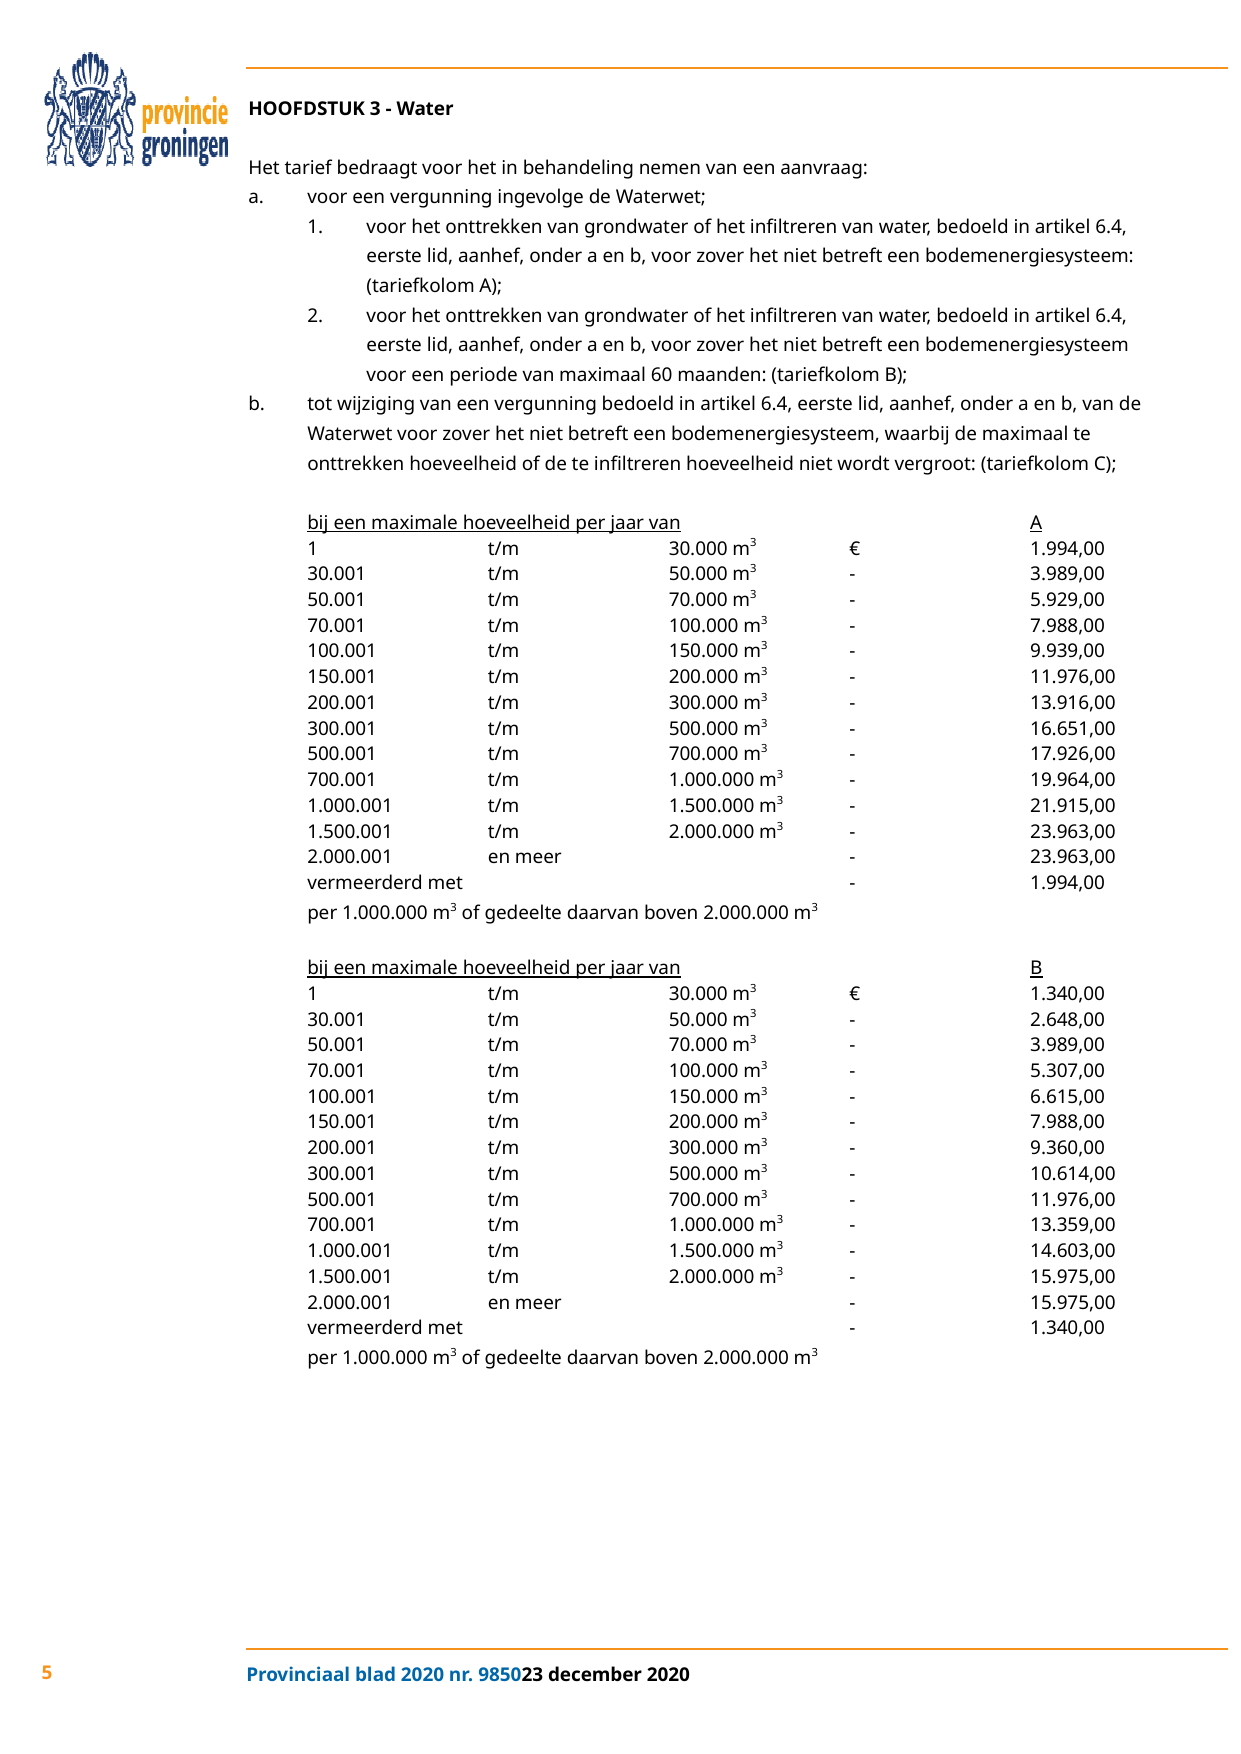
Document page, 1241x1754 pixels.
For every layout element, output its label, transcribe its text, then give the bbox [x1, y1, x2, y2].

table_cell vermeerderd met per 1.000.000 m3 of gedeelte daarvan boven 2.000.000 m3 [307, 869, 849, 924]
table_cell 2.000.000 m3 [669, 1263, 849, 1289]
table_cell 100.001 [307, 638, 488, 663]
table_cell 150.001 [307, 1109, 488, 1134]
table_cell 3.989,00 [1030, 1032, 1211, 1057]
table_cell 50.001 [307, 1032, 488, 1057]
table_cell 1.000.000 m3 [669, 766, 849, 792]
table_cell 14.603,00 [1030, 1238, 1211, 1263]
table_cell 30.001 [307, 561, 488, 586]
table_cell 150.001 [307, 664, 488, 689]
table_cell - [849, 1315, 1030, 1370]
table_cell 700.001 [307, 1212, 488, 1237]
table_cell 500.000 m3 [669, 1160, 849, 1186]
table_cell 15.975,00 [1030, 1263, 1211, 1289]
table_cell t/m [488, 1109, 668, 1134]
table_cell t/m [488, 638, 668, 663]
table_cell 2.000.001 [307, 1289, 488, 1314]
table_cell 700.000 m3 [669, 1186, 849, 1212]
table_cell t/m [488, 586, 668, 612]
table_cell - [849, 1263, 1030, 1289]
table_cell 200.001 [307, 689, 488, 715]
table_cell 2.000.000 m3 [669, 818, 849, 843]
table_cell 100.001 [307, 1083, 488, 1109]
table_cell t/m [488, 1032, 668, 1057]
table_cell 17.926,00 [1030, 741, 1211, 766]
table_cell 500.001 [307, 1186, 488, 1212]
table_cell t/m [488, 715, 668, 741]
table_cell 6.615,00 [1030, 1083, 1211, 1109]
table_header bij een maximale hoeveelheid per jaar van [307, 954, 849, 980]
table_cell 13.916,00 [1030, 689, 1211, 715]
table_cell t/m [488, 1135, 668, 1160]
table_cell 70.001 [307, 612, 488, 638]
table_header B [1030, 954, 1211, 980]
table_cell t/m [488, 766, 668, 792]
table_cell 11.976,00 [1030, 1186, 1211, 1212]
table_cell 2.000.001 [307, 844, 488, 869]
table_cell 200.001 [307, 1135, 488, 1160]
table_cell 3.989,00 [1030, 561, 1211, 586]
table_cell 70.001 [307, 1057, 488, 1083]
table_cell - [849, 561, 1030, 586]
table_cell 19.964,00 [1030, 766, 1211, 792]
table_cell vermeerderd met per 1.000.000 m3 of gedeelte daarvan boven 2.000.000 m3 [307, 1315, 849, 1370]
table_cell 1 [307, 980, 488, 1006]
table_header [849, 954, 1030, 980]
table_cell - [849, 844, 1030, 869]
table_cell 1.340,00 [1030, 1315, 1211, 1370]
table_cell - [849, 1135, 1030, 1160]
table_cell t/m [488, 1083, 668, 1109]
table_cell 15.975,00 [1030, 1289, 1211, 1314]
table_cell t/m [488, 980, 668, 1006]
table_cell - [849, 792, 1030, 818]
text Het tarief bedraagt voor het in behandeling nemen van een aanvraag: [248, 154, 1152, 180]
table_cell - [849, 1160, 1030, 1186]
table_cell - [849, 1032, 1030, 1057]
table_cell 11.976,00 [1030, 664, 1211, 689]
table_cell - [849, 1057, 1030, 1083]
table_cell 13.359,00 [1030, 1212, 1211, 1237]
table_cell t/m [488, 1160, 668, 1186]
table_cell 2.648,00 [1030, 1006, 1211, 1032]
list tot wijziging van een vergunning bedoeld in artikel 6.4, eerste lid, aanhef, onder a en b, van de Waterwet voor zover het niet betreft een bodemenergiesysteem, waarbij de maximaal te onttrekken hoeveelheid of de te infiltreren hoeveelheid niet wordt vergroot: (tariefkolom C); [248, 391, 1152, 476]
table_cell 1.340,00 [1030, 980, 1211, 1006]
table_cell - [849, 1289, 1030, 1314]
table_cell 1.500.001 [307, 1263, 488, 1289]
table_cell 50.000 m3 [669, 561, 849, 586]
table_cell t/m [488, 1186, 668, 1212]
table_cell 150.000 m3 [669, 1083, 849, 1109]
table_cell t/m [488, 818, 668, 843]
table_cell [669, 844, 849, 869]
table_cell 23.963,00 [1030, 844, 1211, 869]
table_cell 70.000 m3 [669, 586, 849, 612]
table_header [849, 509, 1030, 535]
table_cell 300.000 m3 [669, 689, 849, 715]
table_cell t/m [488, 561, 668, 586]
text HOOFDSTUK 3 - Water [248, 95, 1152, 121]
table_cell 1 [307, 535, 488, 561]
table_cell 10.614,00 [1030, 1160, 1211, 1186]
table_cell t/m [488, 1057, 668, 1083]
table_cell t/m [488, 612, 668, 638]
table_cell - [849, 689, 1030, 715]
table_cell - [849, 586, 1030, 612]
table_cell 100.000 m3 [669, 612, 849, 638]
picture [41, 47, 231, 172]
list voor het onttrekken van grondwater of het infiltreren van water, bedoeld in artikel 6.4, eerste lid, aanhef, onder a en b, voor zover het niet betreft een bodemenergiesysteem voor een periode van maximaal 60 maanden: (tariefkolom B); [307, 302, 1152, 387]
table_cell 1.000.001 [307, 792, 488, 818]
table_cell 300.001 [307, 1160, 488, 1186]
list voor een vergunning ingevolge de Waterwet; [248, 183, 1152, 209]
table_cell 200.000 m3 [669, 1109, 849, 1134]
table_cell - [849, 1186, 1030, 1212]
table_cell 1.000.000 m3 [669, 1212, 849, 1237]
table_cell 30.000 m3 [669, 535, 849, 561]
table_cell - [849, 1006, 1030, 1032]
table_cell - [849, 638, 1030, 663]
table_cell en meer [488, 1289, 668, 1314]
list voor het onttrekken van grondwater of het infiltreren van water, bedoeld in artikel 6.4, eerste lid, aanhef, onder a en b, voor zover het niet betreft een bodemenergiesysteem: (tariefkolom A); [307, 213, 1152, 298]
table_cell 1.000.001 [307, 1238, 488, 1263]
table_cell t/m [488, 1212, 668, 1237]
table_cell 16.651,00 [1030, 715, 1211, 741]
table_cell 1.500.001 [307, 818, 488, 843]
table_cell 21.915,00 [1030, 792, 1211, 818]
table_cell 1.994,00 [1030, 535, 1211, 561]
table_cell 1.500.000 m3 [669, 1238, 849, 1263]
table_cell - [849, 741, 1030, 766]
table_cell 9.939,00 [1030, 638, 1211, 663]
table_cell - [849, 869, 1030, 924]
table_cell 9.360,00 [1030, 1135, 1211, 1160]
table_cell 300.001 [307, 715, 488, 741]
table_cell - [849, 1238, 1030, 1263]
table_cell 5.929,00 [1030, 586, 1211, 612]
table_cell 7.988,00 [1030, 1109, 1211, 1134]
table_cell 1.500.000 m3 [669, 792, 849, 818]
table_cell - [849, 766, 1030, 792]
table_cell 23.963,00 [1030, 818, 1211, 843]
table_cell 200.000 m3 [669, 664, 849, 689]
table_cell 300.000 m3 [669, 1135, 849, 1160]
table_cell 500.001 [307, 741, 488, 766]
table_cell - [849, 715, 1030, 741]
table_cell 5.307,00 [1030, 1057, 1211, 1083]
table_cell t/m [488, 535, 668, 561]
table_cell 30.001 [307, 1006, 488, 1032]
table_cell 50.001 [307, 586, 488, 612]
table_cell 700.000 m3 [669, 741, 849, 766]
table_cell 100.000 m3 [669, 1057, 849, 1083]
table_cell t/m [488, 664, 668, 689]
table_cell 700.001 [307, 766, 488, 792]
table_cell - [849, 1212, 1030, 1237]
table_cell t/m [488, 741, 668, 766]
table_header bij een maximale hoeveelheid per jaar van [307, 509, 849, 535]
table_cell - [849, 664, 1030, 689]
table_cell t/m [488, 689, 668, 715]
table_cell t/m [488, 1006, 668, 1032]
table_header A [1030, 509, 1211, 535]
table_cell 150.000 m3 [669, 638, 849, 663]
table_cell 500.000 m3 [669, 715, 849, 741]
table_cell 50.000 m3 [669, 1006, 849, 1032]
table_cell t/m [488, 1263, 668, 1289]
table_cell [669, 1289, 849, 1314]
table_cell 70.000 m3 [669, 1032, 849, 1057]
table_cell 1.994,00 [1030, 869, 1211, 924]
table_cell t/m [488, 792, 668, 818]
table_cell - [849, 1083, 1030, 1109]
table_cell - [849, 1109, 1030, 1134]
table_cell t/m [488, 1238, 668, 1263]
table_cell - [849, 612, 1030, 638]
table_cell 7.988,00 [1030, 612, 1211, 638]
table_cell - [849, 818, 1030, 843]
table_cell en meer [488, 844, 668, 869]
table_cell € [849, 980, 1030, 1006]
table_cell 30.000 m3 [669, 980, 849, 1006]
table_cell € [849, 535, 1030, 561]
